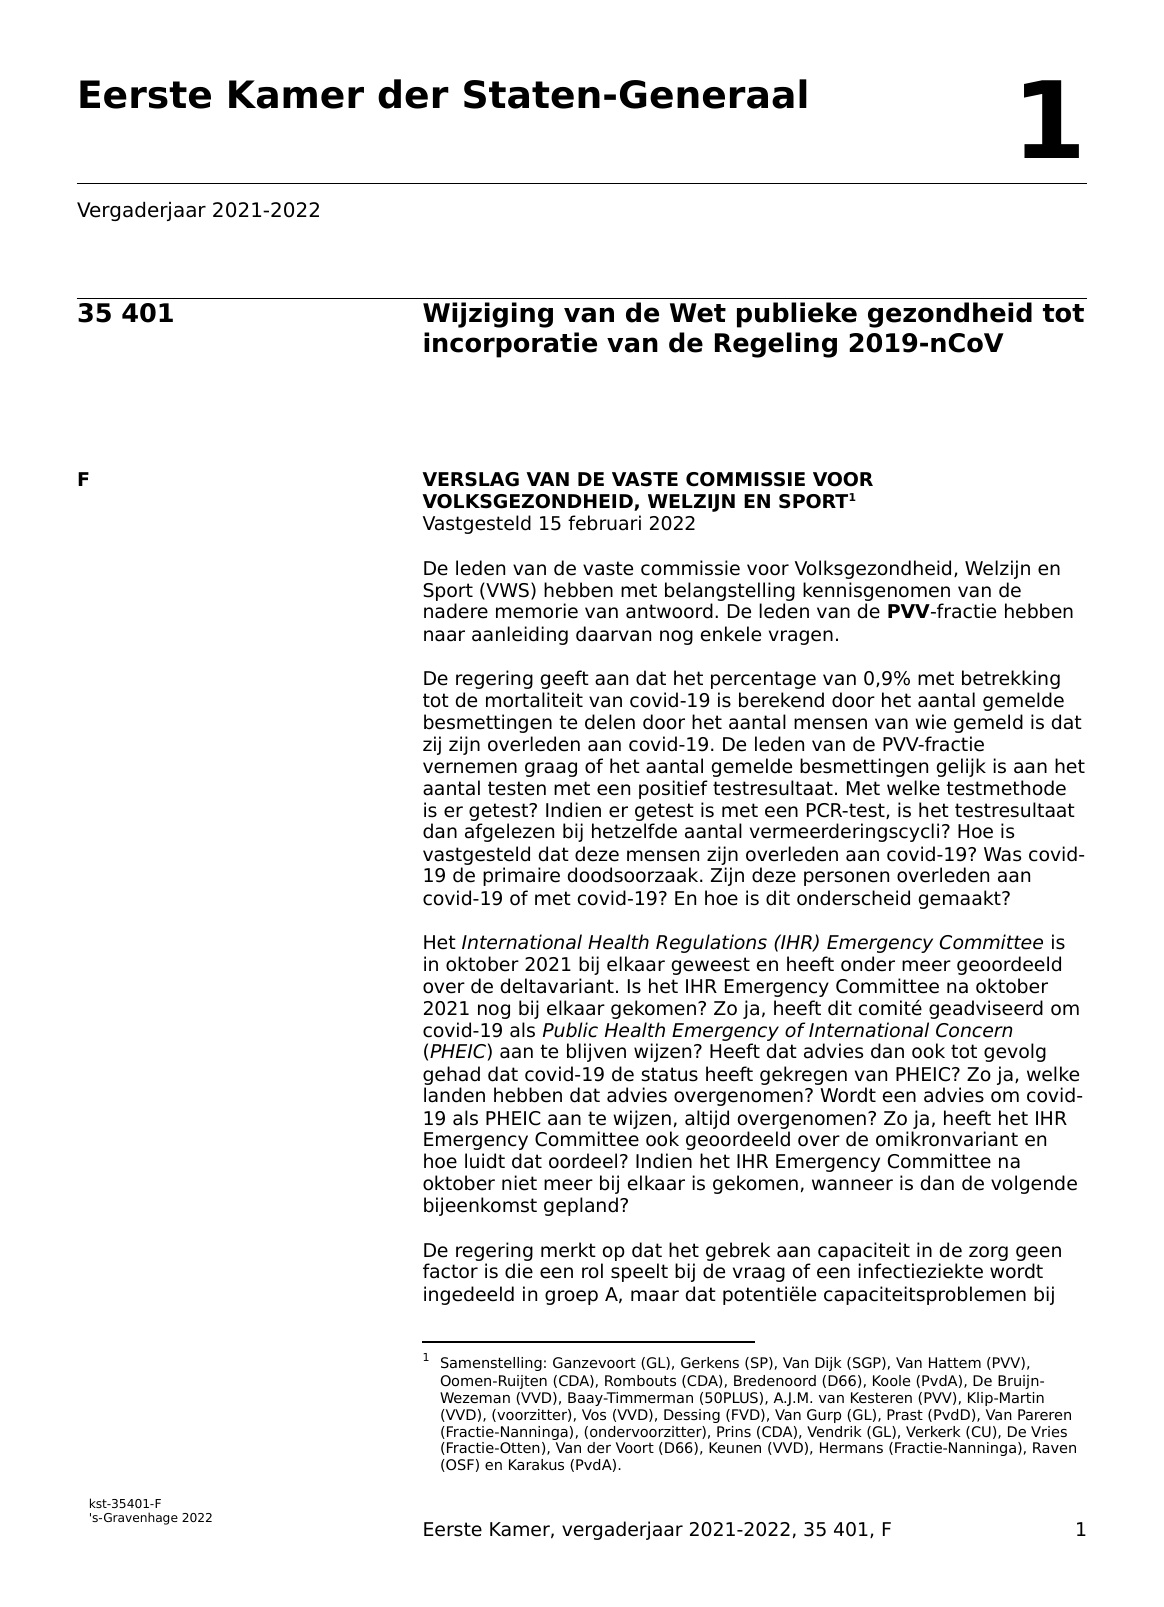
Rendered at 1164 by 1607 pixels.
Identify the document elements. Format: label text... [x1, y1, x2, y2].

table_header Eerste Kamer der Staten-Generaal [77, 59, 886, 183]
table_header 1 [886, 59, 1087, 183]
text De leden van de vaste commissie voor Volksgezondheid, Welzijn en Sport (VWS) hebben met belangstelling kennisgenomen van de nadere memorie van antwoord. De leden van de PVV-fractie hebben naar aanleiding daarvan nog enkele vragen. [422, 557, 1087, 645]
table_cell Vergaderjaar 2021-2022 [77, 184, 1087, 298]
text De regering merkt op dat het gebrek aan capaciteit in de zorg geen factor is die een rol speelt bij de vraag of een infectieziekte wordt ingedeeld in groep A, maar dat potentiële capaciteitsproblemen bij [422, 1239, 1087, 1305]
text De regering geeft aan dat het percentage van 0,9% met betrekking tot de mortaliteit van covid-19 is berekend door het aantal gemelde besmettingen te delen door het aantal mensen van wie gemeld is dat zij zijn overleden aan covid-19. De leden van de PVV-fractie vernemen graag of het aantal gemelde besmettingen gelijk is aan het aantal testen met een positief testresultaat. Met welke testmethode is er getest? Indien er getest is met een PCR-test, is het testresultaat dan afgelezen bij hetzelfde aantal vermeerderingscycli? Hoe is vastgesteld dat deze mensen zijn overleden aan covid-19? Was covid-19 de primaire doodsoorzaak. Zijn deze personen overleden aan covid-19 of met covid-19? En hoe is dit onderscheid gemaakt? [422, 668, 1087, 909]
text Het International Health Regulations (IHR) Emergency Committee is in oktober 2021 bij elkaar geweest en heeft onder meer geoordeeld over de deltavariant. Is het IHR Emergency Committee na oktober 2021 nog bij elkaar gekomen? Zo ja, heeft dit comité geadviseerd om covid-19 als Public Health Emergency of International Concern (PHEIC) aan te blijven wijzen? Heeft dat advies dan ook tot gevolg gehad dat covid-19 de status heeft gekregen van PHEIC? Zo ja, welke landen hebben dat advies overgenomen? Wordt een advies om covid-19 als PHEIC aan te wijzen, altijd overgenomen? Zo ja, heeft het IHR Emergency Committee ook geoordeeld over de omikronvariant en hoe luidt dat oordeel? Indien het IHR Emergency Committee na oktober niet meer bij elkaar is gekomen, wanneer is dan de volgende bijeenkomst gepland? [422, 932, 1087, 1217]
subtitle 35 401 Wijziging van de Wet publieke gezondheid tot incorporatie van de Regeling 2019-nCoV [77, 299, 1087, 358]
text kst-35401-F [88, 1497, 323, 1511]
text Samenstelling: Ganzevoort (GL), Gerkens (SP), Van Dijk (SGP), Van Hattem (PVV), Oomen-Ruijten (CDA), Rombouts (CDA), Bredenoord (D66), Koole (PvdA), De Bruijn-Wezeman (VVD), Baay-Timmerman (50PLUS), A.J.M. van Kesteren (PVV), Klip-Martin (VVD), (voorzitter), Vos (VVD), Dessing (FVD), Van Gurp (GL), Prast (PvdD), Van Pareren (Fractie-Nanninga), (ondervoorzitter), Prins (CDA), Vendrik (GL), Verkerk (CU), De Vries (Fractie-Otten), Van der Voort (D66), Keunen (VVD), Hermans (Fractie-Nanninga), Raven (OSF) en Karakus (PvdA). [422, 1351, 1087, 1474]
text 's-Gravenhage 2022 [88, 1511, 323, 1525]
subtitle F VERSLAG VAN DE VASTE COMMISSIE VOOR VOLKSGEZONDHEID, WELZIJN EN SPORT [77, 469, 1087, 513]
text Vastgesteld 15 februari 2022 [422, 513, 1087, 535]
